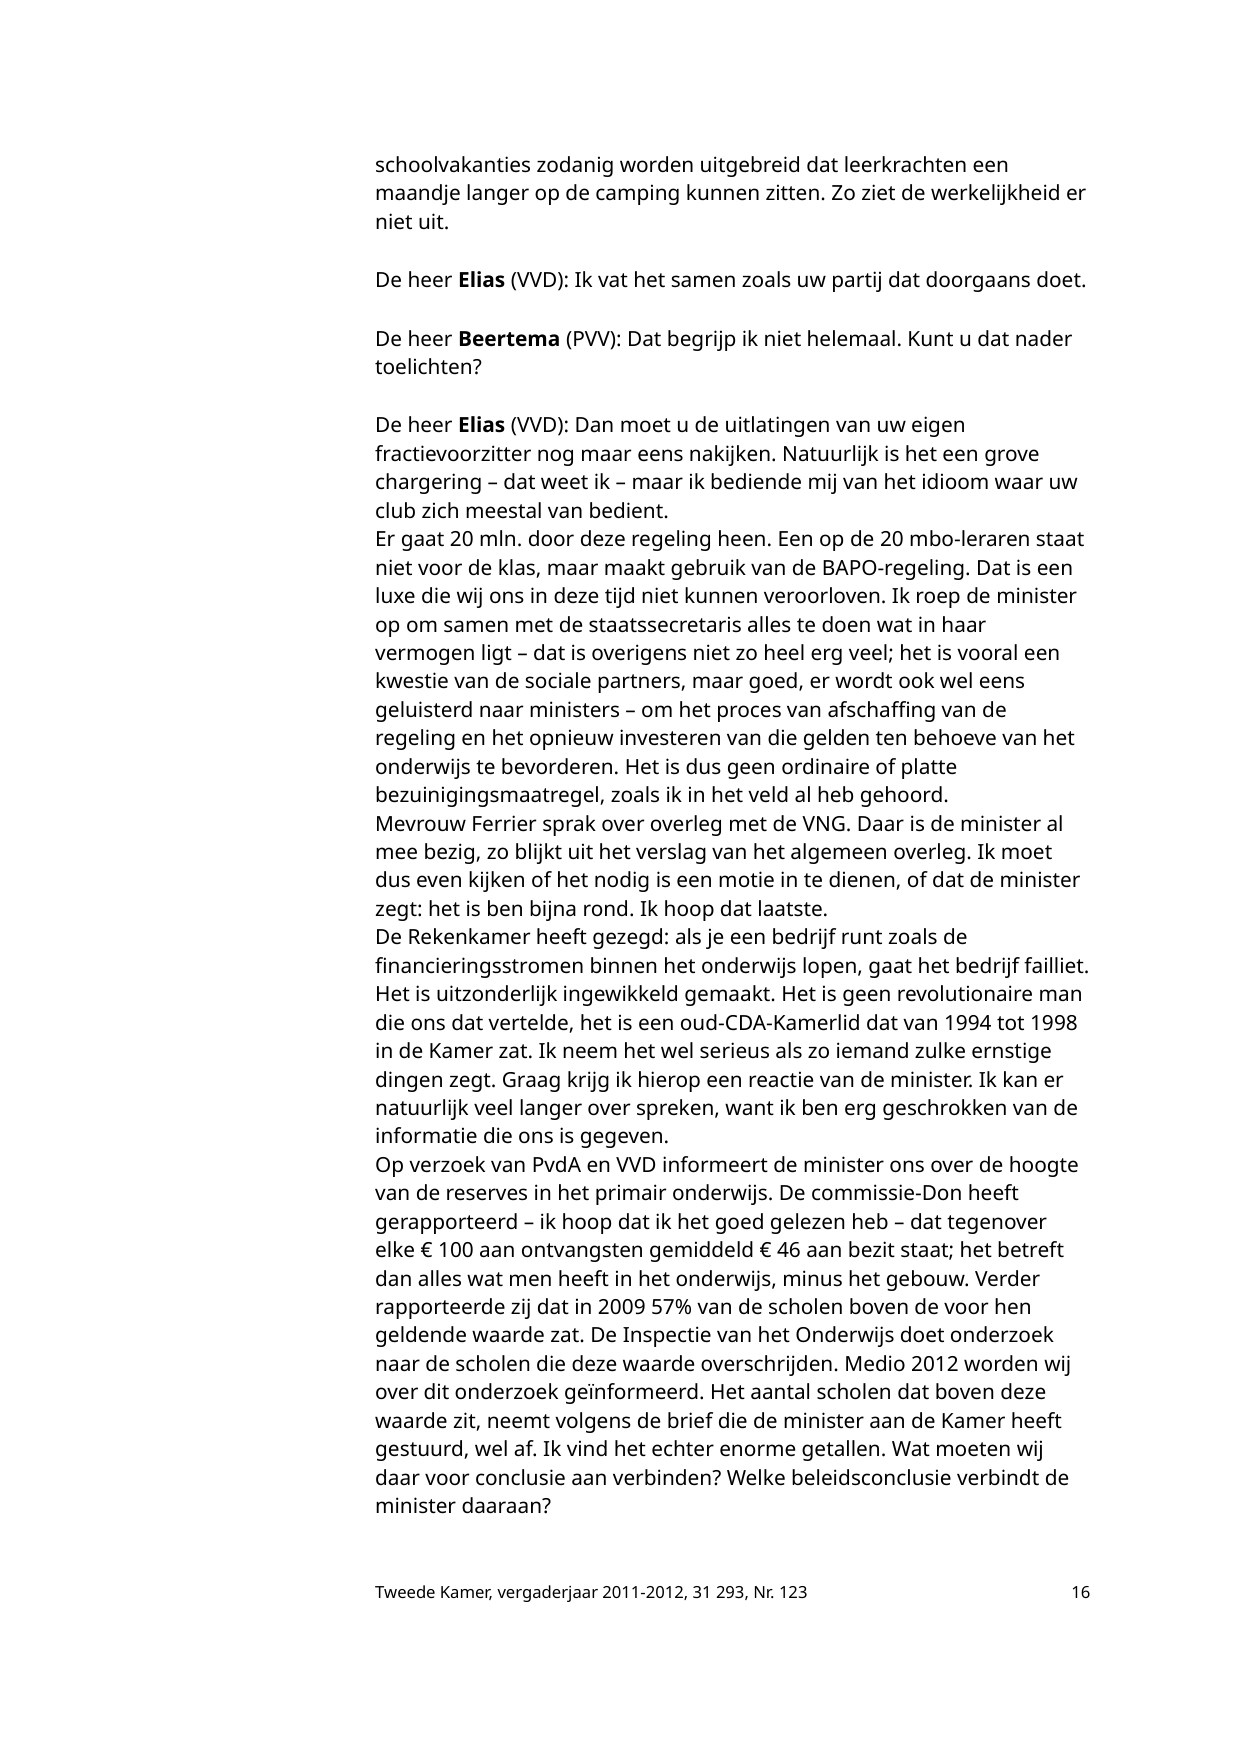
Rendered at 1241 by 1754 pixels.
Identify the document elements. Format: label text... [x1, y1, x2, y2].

text De heer Beertema (PVV): Dat begrijp ik niet helemaal. Kunt u dat nader toelichten? [375, 324, 1090, 381]
text Op verzoek van PvdA en VVD informeert de minister ons over de hoogte van de reserves in het primair onderwijs. De commissie-Don heeft gerapporteerd – ik hoop dat ik het goed gelezen heb – dat tegenover elke € 100 aan ontvangsten gemiddeld € 46 aan bezit staat; het betreft dan alles wat men heeft in het onderwijs, minus het gebouw. Verder rapporteerde zij dat in 2009 57% van de scholen boven de voor hen geldende waarde zat. De Inspectie van het Onderwijs doet onderzoek naar de scholen die deze waarde overschrijden. Medio 2012 worden wij over dit onderzoek geïnformeerd. Het aantal scholen dat boven deze waarde zit, neemt volgens de brief die de minister aan de Kamer heeft gestuurd, wel af. Ik vind het echter enorme getallen. Wat moeten wij daar voor conclusie aan verbinden? Welke beleidsconclusie verbindt de minister daaraan? [375, 1150, 1090, 1520]
text De Rekenkamer heeft gezegd: als je een bedrijf runt zoals de financieringsstromen binnen het onderwijs lopen, gaat het bedrijf failliet. Het is uitzonderlijk ingewikkeld gemaakt. Het is geen revolutionaire man die ons dat vertelde, het is een oud-CDA-Kamerlid dat van 1994 tot 1998 in de Kamer zat. Ik neem het wel serieus als zo iemand zulke ernstige dingen zegt. Graag krijg ik hierop een reactie van de minister. Ik kan er natuurlijk veel langer over spreken, want ik ben erg geschrokken van de informatie die ons is gegeven. [375, 922, 1090, 1150]
text Mevrouw Ferrier sprak over overleg met de VNG. Daar is de minister al mee bezig, zo blijkt uit het verslag van het algemeen overleg. Ik moet dus even kijken of het nodig is een motie in te dienen, of dat de minister zegt: het is ben bijna rond. Ik hoop dat laatste. [375, 809, 1090, 922]
text De heer Elias (VVD): Dan moet u de uitlatingen van uw eigen fractievoorzitter nog maar eens nakijken. Natuurlijk is het een grove chargering – dat weet ik – maar ik bediende mij van het idioom waar uw club zich meestal van bedient. [375, 411, 1090, 524]
text De heer Elias (VVD): Ik vat het samen zoals uw partij dat doorgaans doet. [375, 265, 1090, 294]
text schoolvakanties zodanig worden uitgebreid dat leerkrachten een maandje langer op de camping kunnen zitten. Zo ziet de werkelijkheid er niet uit. [375, 150, 1090, 235]
text Er gaat 20 mln. door deze regeling heen. Een op de 20 mbo-leraren staat niet voor de klas, maar maakt gebruik van de BAPO-regeling. Dat is een luxe die wij ons in deze tijd niet kunnen veroorloven. Ik roep de minister op om samen met de staatssecretaris alles te doen wat in haar vermogen ligt – dat is overigens niet zo heel erg veel; het is vooral een kwestie van de sociale partners, maar goed, er wordt ook wel eens geluisterd naar ministers – om het proces van afschaffing van de regeling en het opnieuw investeren van die gelden ten behoeve van het onderwijs te bevorderen. Het is dus geen ordinaire of platte bezuinigingsmaatregel, zoals ik in het veld al heb gehoord. [375, 524, 1090, 809]
